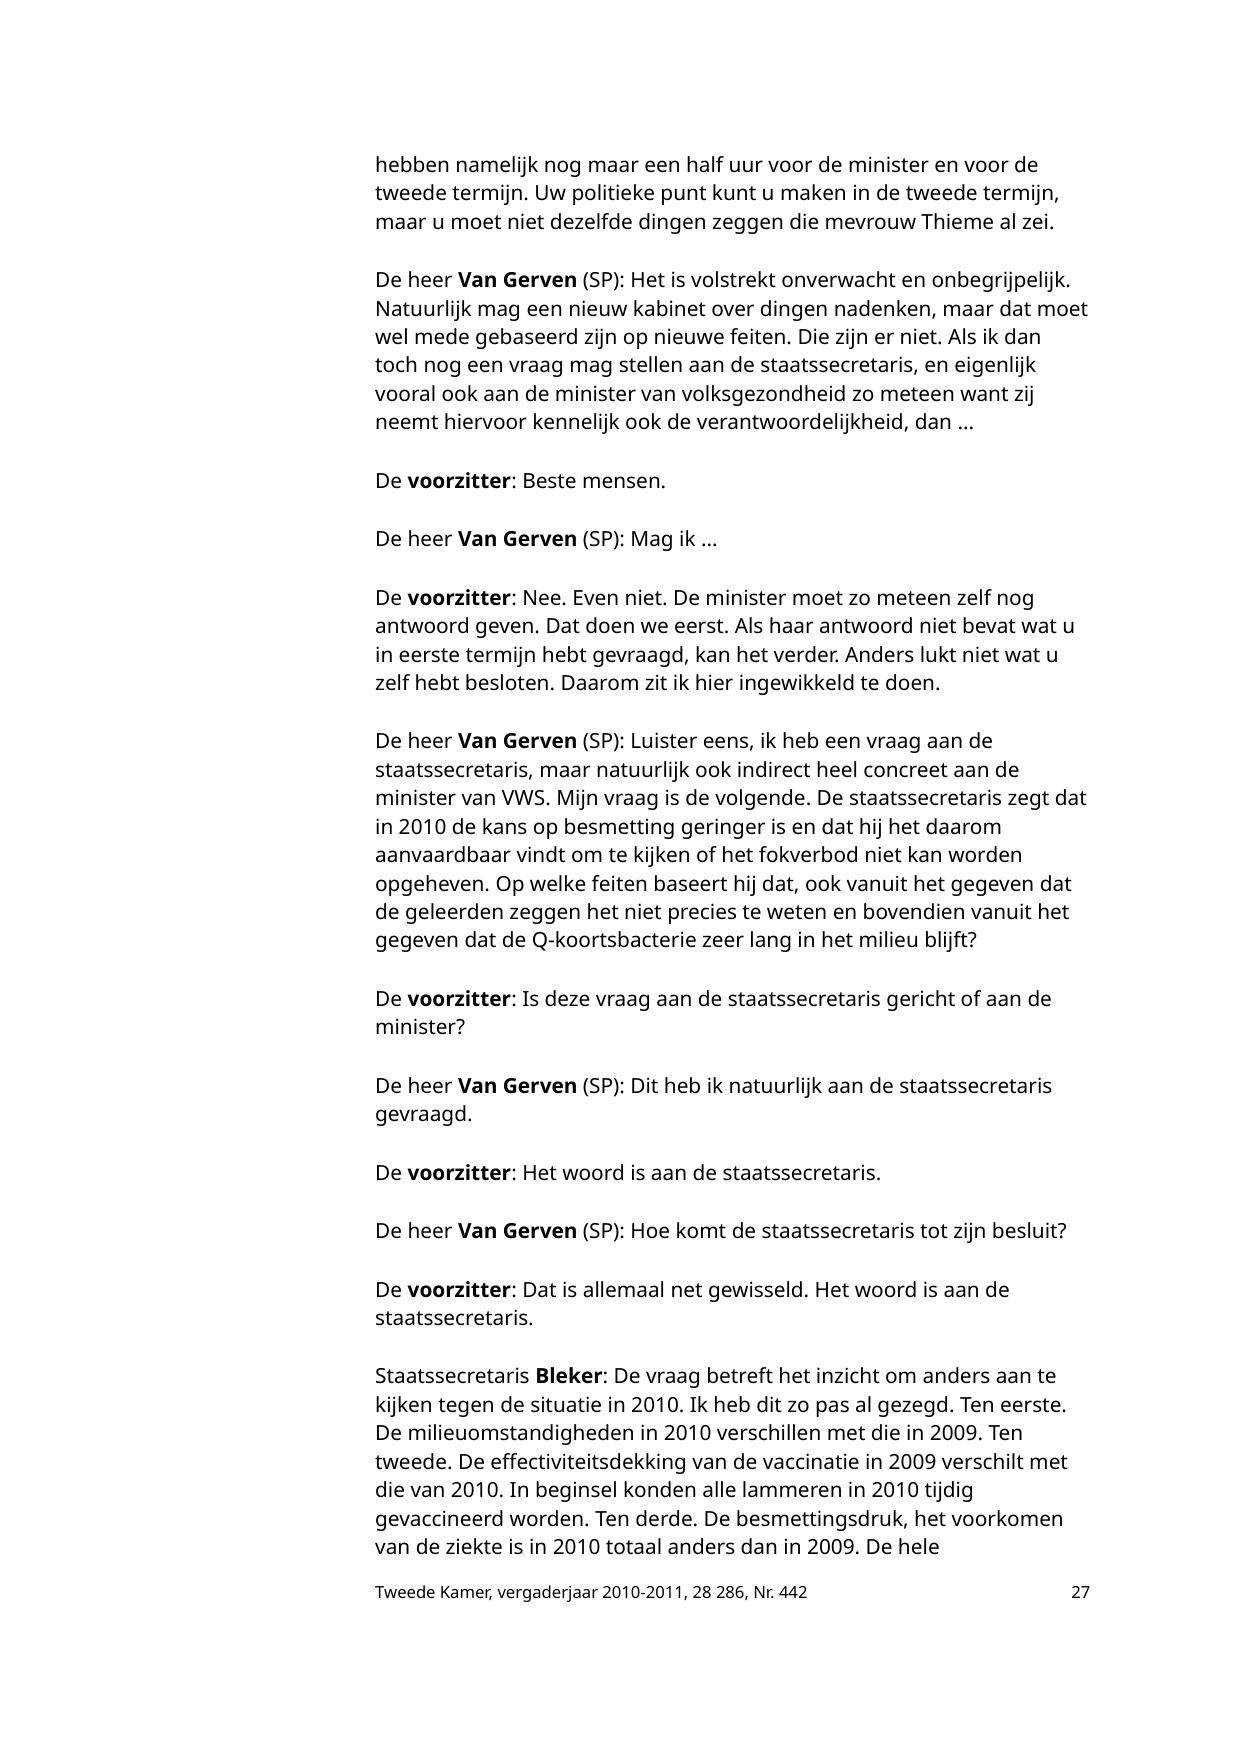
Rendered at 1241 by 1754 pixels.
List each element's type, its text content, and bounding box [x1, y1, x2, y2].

text De voorzitter: Het woord is aan de staatssecretaris. [375, 1158, 1090, 1186]
text De heer Van Gerven (SP): Hoe komt de staatssecretaris tot zijn besluit? [375, 1216, 1090, 1245]
text De heer Van Gerven (SP): Het is volstrekt onverwacht en onbegrijpelijk. Natuurlijk mag een nieuw kabinet over dingen nadenken, maar dat moet wel mede gebaseerd zijn op nieuwe feiten. Die zijn er niet. Als ik dan toch nog een vraag mag stellen aan de staatssecretaris, en eigenlijk vooral ook aan de minister van volksgezondheid zo meteen want zij neemt hiervoor kennelijk ook de verantwoordelijkheid, dan ... [375, 265, 1090, 436]
text De voorzitter: Dat is allemaal net gewisseld. Het woord is aan de staatssecretaris. [375, 1275, 1090, 1332]
text hebben namelijk nog maar een half uur voor de minister en voor de tweede termijn. Uw politieke punt kunt u maken in de tweede termijn, maar u moet niet dezelfde dingen zeggen die mevrouw Thieme al zei. [375, 150, 1090, 235]
text De voorzitter: Is deze vraag aan de staatssecretaris gericht of aan de minister? [375, 984, 1090, 1041]
text De heer Van Gerven (SP): Luister eens, ik heb een vraag aan de staatssecretaris, maar natuurlijk ook indirect heel concreet aan de minister van VWS. Mijn vraag is de volgende. De staatssecretaris zegt dat in 2010 de kans op besmetting geringer is en dat hij het daarom aanvaardbaar vindt om te kijken of het fokverbod niet kan worden opgeheven. Op welke feiten baseert hij dat, ook vanuit het gegeven dat de geleerden zeggen het niet precies te weten en bovendien vanuit het gegeven dat de Q-koortsbacterie zeer lang in het milieu blijft? [375, 727, 1090, 954]
text Staatssecretaris Bleker: De vraag betreft het inzicht om anders aan te kijken tegen de situatie in 2010. Ik heb dit zo pas al gezegd. Ten eerste. De milieuomstandigheden in 2010 verschillen met die in 2009. Ten tweede. De effectiviteitsdekking van de vaccinatie in 2009 verschilt met die van 2010. In beginsel konden alle lammeren in 2010 tijdig gevaccineerd worden. Ten derde. De besmettingsdruk, het voorkomen van de ziekte is in 2010 totaal anders dan in 2009. De hele [375, 1362, 1090, 1561]
text De heer Van Gerven (SP): Mag ik ... [375, 524, 1090, 553]
text De voorzitter: Beste mensen. [375, 466, 1090, 494]
text De heer Van Gerven (SP): Dit heb ik natuurlijk aan de staatssecretaris gevraagd. [375, 1071, 1090, 1128]
text De voorzitter: Nee. Even niet. De minister moet zo meteen zelf nog antwoord geven. Dat doen we eerst. Als haar antwoord niet bevat wat u in eerste termijn hebt gevraagd, kan het verder. Anders lukt niet wat u zelf hebt besloten. Daarom zit ik hier ingewikkeld te doen. [375, 583, 1090, 697]
